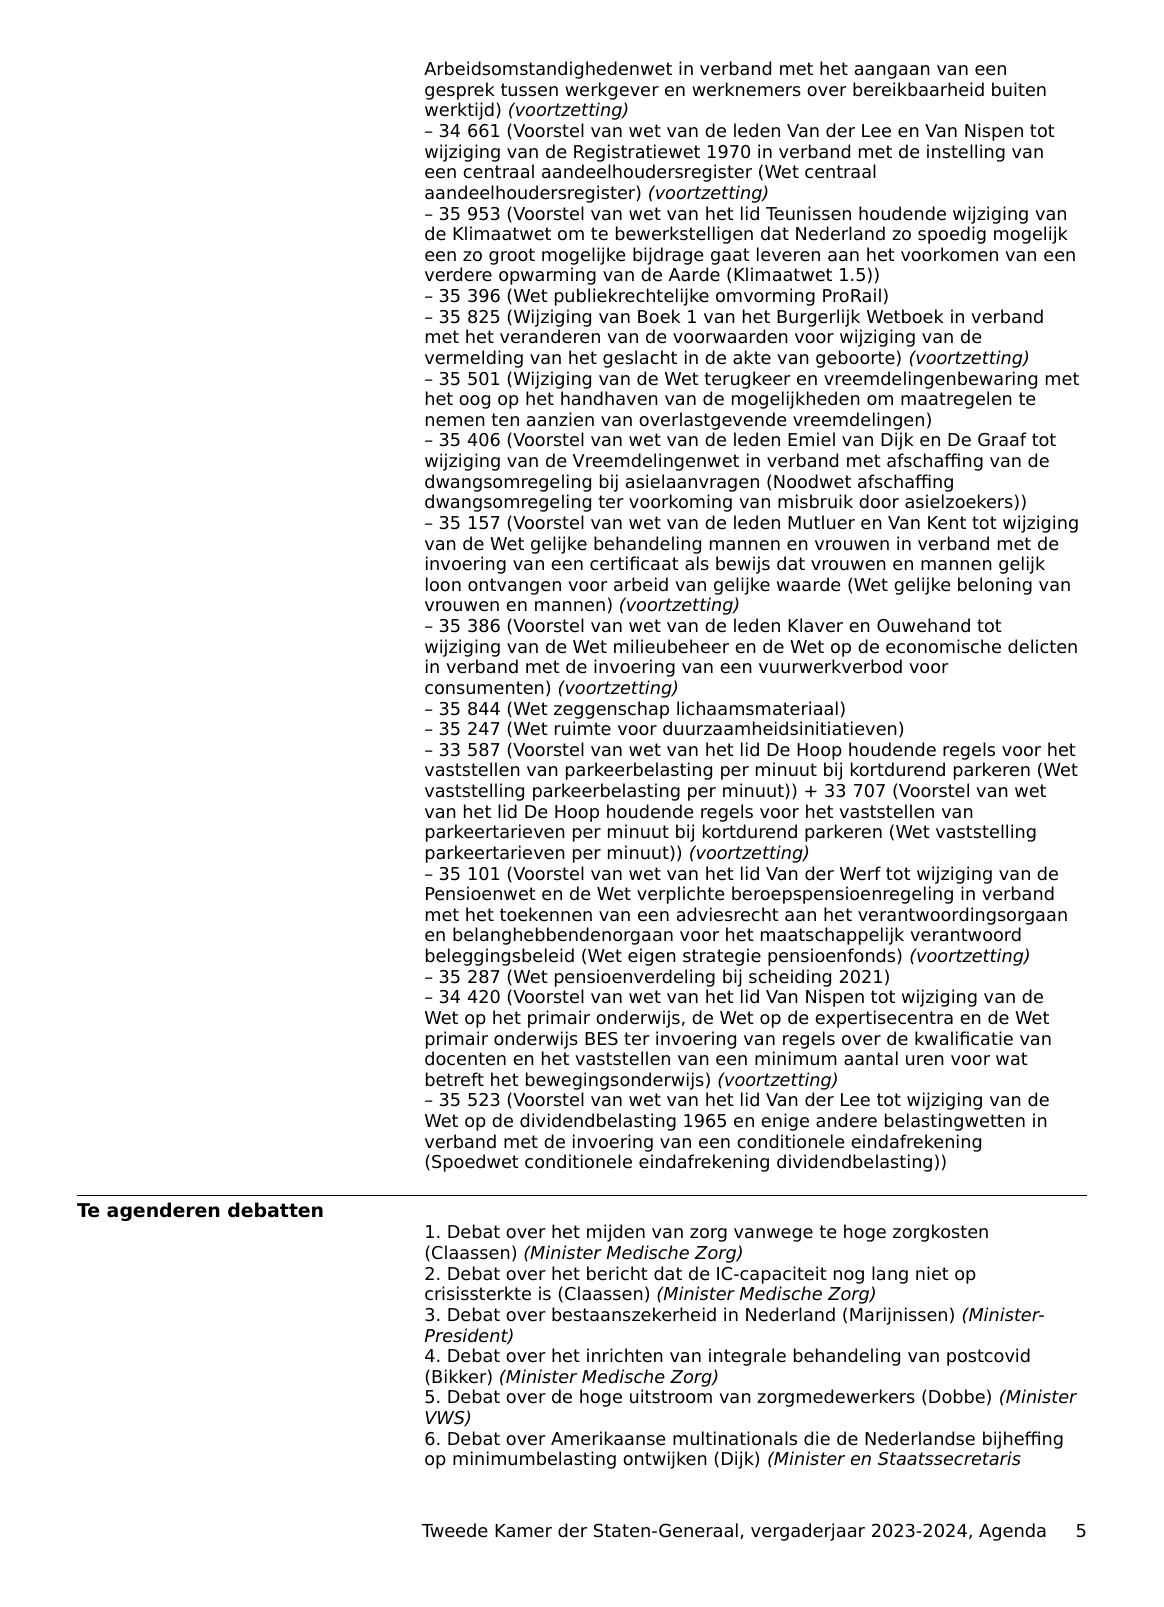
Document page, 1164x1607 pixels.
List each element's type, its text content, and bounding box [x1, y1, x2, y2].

table_cell [77, 740, 401, 863]
table_cell – 35 825 (Wijziging van Boek 1 van het Burgerlijk Wetboek in verband met het veranderen van de voorwaarden voor wijziging van de vermelding van het geslacht in de akte van geboorte) (voortzetting) [418, 307, 1087, 368]
table_cell [77, 59, 401, 121]
table_cell [77, 430, 401, 513]
table_cell [77, 1223, 401, 1264]
table_cell 6. Debat over Amerikaanse multinationals die de Nederlandse bijheffing op minimumbelasting ontwijken (Dijk) (Minister en Staatssecretaris [418, 1429, 1087, 1470]
table_cell 4. Debat over het inrichten van integrale behandeling van postcovid (Bikker) (Minister Medische Zorg) [418, 1346, 1087, 1387]
table_cell [77, 987, 401, 1090]
table_header [401, 1196, 418, 1222]
table_cell – 35 501 (Wijziging van de Wet terugkeer en vreemdelingenbewaring met het oog op het handhaven van de mogelijkheden om maatregelen te nemen ten aanzien van overlastgevende vreemdelingen) [418, 369, 1087, 430]
table_cell [401, 59, 418, 121]
table_cell [401, 1388, 418, 1429]
table_cell [401, 1305, 418, 1346]
table_cell 1. Debat over het mijden van zorg vanwege te hoge zorgkosten (Claassen) (Minister Medische Zorg) [418, 1223, 1087, 1264]
table_cell – 35 953 (Voorstel van wet van het lid Teunissen houdende wijziging van de Klimaatwet om te bewerkstelligen dat Nederland zo spoedig mogelijk een zo groot mogelijke bijdrage gaat leveren aan het voorkomen van een verdere opwarming van de Aarde (Klimaatwet 1.5)) [418, 204, 1087, 286]
table_cell [77, 369, 401, 430]
table_cell [401, 204, 418, 286]
table_cell [401, 1264, 418, 1305]
table_cell [401, 967, 418, 987]
table_cell [401, 1429, 418, 1470]
table_cell [401, 864, 418, 967]
table_cell [77, 1388, 401, 1429]
table_header Te agenderen debatten [77, 1196, 401, 1222]
table_cell – 34 661 (Voorstel van wet van de leden Van der Lee en Van Nispen tot wijziging van de Registratiewet 1970 in verband met de instelling van een centraal aandeelhoudersregister (Wet centraal aandeelhoudersregister) (voortzetting) [418, 121, 1087, 203]
table_cell [77, 307, 401, 368]
table_header [418, 1196, 1087, 1222]
table_cell [77, 1346, 401, 1387]
table_cell 3. Debat over bestaanszekerheid in Nederland (Marijnissen) (Minister-President) [418, 1305, 1087, 1346]
table_cell – 35 844 (Wet zeggenschap lichaamsmateriaal) [418, 699, 1087, 719]
table_cell 5. Debat over de hoge uitstroom van zorgmedewerkers (Dobbe) (Minister VWS) [418, 1388, 1087, 1429]
table_cell [401, 740, 418, 863]
table_cell [77, 121, 401, 203]
table_cell – 35 101 (Voorstel van wet van het lid Van der Werf tot wijziging van de Pensioenwet en de Wet verplichte beroepspensioenregeling in verband met het toekennen van een adviesrecht aan het verantwoordingsorgaan en belanghebbendenorgaan voor het maatschappelijk verantwoord beleggingsbeleid (Wet eigen strategie pensioenfonds) (voortzetting) [418, 864, 1087, 967]
table_cell [401, 1346, 418, 1387]
table_cell [401, 1090, 418, 1173]
table_cell [77, 286, 401, 307]
table_cell – 35 386 (Voorstel van wet van de leden Klaver en Ouwehand tot wijziging van de Wet milieubeheer en de Wet op de economische delicten in verband met de invoering van een vuurwerkverbod voor consumenten) (voortzetting) [418, 616, 1087, 698]
table_cell – 34 420 (Voorstel van wet van het lid Van Nispen tot wijziging van de Wet op het primair onderwijs, de Wet op de expertisecentra en de Wet primair onderwijs BES ter invoering van regels over de kwalificatie van docenten en het vaststellen van een minimum aantal uren voor wat betreft het bewegingsonderwijs) (voortzetting) [418, 987, 1087, 1090]
table_cell [77, 719, 401, 740]
table_cell [77, 864, 401, 967]
table_cell [401, 121, 418, 203]
table_cell [401, 699, 418, 719]
table_cell – 35 406 (Voorstel van wet van de leden Emiel van Dijk en De Graaf tot wijziging van de Vreemdelingenwet in verband met afschaffing van de dwangsomregeling bij asielaanvragen (Noodwet afschaffing dwangsomregeling ter voorkoming van misbruik door asielzoekers)) [418, 430, 1087, 513]
table_cell [77, 513, 401, 616]
table_cell – 33 587 (Voorstel van wet van het lid De Hoop houdende regels voor het vaststellen van parkeerbelasting per minuut bij kortdurend parkeren (Wet vaststelling parkeerbelasting per minuut)) + 33 707 (Voorstel van wet van het lid De Hoop houdende regels voor het vaststellen van parkeertarieven per minuut bij kortdurend parkeren (Wet vaststelling parkeertarieven per minuut)) (voortzetting) [418, 740, 1087, 863]
table_cell [401, 616, 418, 698]
table_cell [401, 513, 418, 616]
table_cell [401, 286, 418, 307]
table_cell [401, 430, 418, 513]
table_cell [401, 987, 418, 1090]
table_cell [77, 1429, 401, 1470]
table_cell [401, 1223, 418, 1264]
table_cell [77, 967, 401, 987]
table_cell [401, 307, 418, 368]
table_cell – 35 523 (Voorstel van wet van het lid Van der Lee tot wijziging van de Wet op de dividendbelasting 1965 en enige andere belastingwetten in verband met de invoering van een conditionele eindafrekening (Spoedwet conditionele eindafrekening dividendbelasting)) [418, 1090, 1087, 1173]
table_cell [77, 1305, 401, 1346]
table_cell [77, 204, 401, 286]
table_cell – 35 157 (Voorstel van wet van de leden Mutluer en Van Kent tot wijziging van de Wet gelijke behandeling mannen en vrouwen in verband met de invoering van een certificaat als bewijs dat vrouwen en mannen gelijk loon ontvangen voor arbeid van gelijke waarde (Wet gelijke beloning van vrouwen en mannen) (voortzetting) [418, 513, 1087, 616]
table_cell [77, 1090, 401, 1173]
table_cell [401, 719, 418, 740]
table_cell – 35 247 (Wet ruimte voor duurzaamheidsinitiatieven) [418, 719, 1087, 740]
table_cell [401, 369, 418, 430]
table_cell [77, 616, 401, 698]
table_cell 2. Debat over het bericht dat de IC-capaciteit nog lang niet op crisissterkte is (Claassen) (Minister Medische Zorg) [418, 1264, 1087, 1305]
table_cell – 35 396 (Wet publiekrechtelijke omvorming ProRail) [418, 286, 1087, 307]
table_cell [77, 1264, 401, 1305]
table_cell Arbeidsomstandighedenwet in verband met het aangaan van een gesprek tussen werkgever en werknemers over bereikbaarheid buiten werktijd) (voortzetting) [418, 59, 1087, 121]
table_cell [77, 699, 401, 719]
table_cell – 35 287 (Wet pensioenverdeling bij scheiding 2021) [418, 967, 1087, 987]
